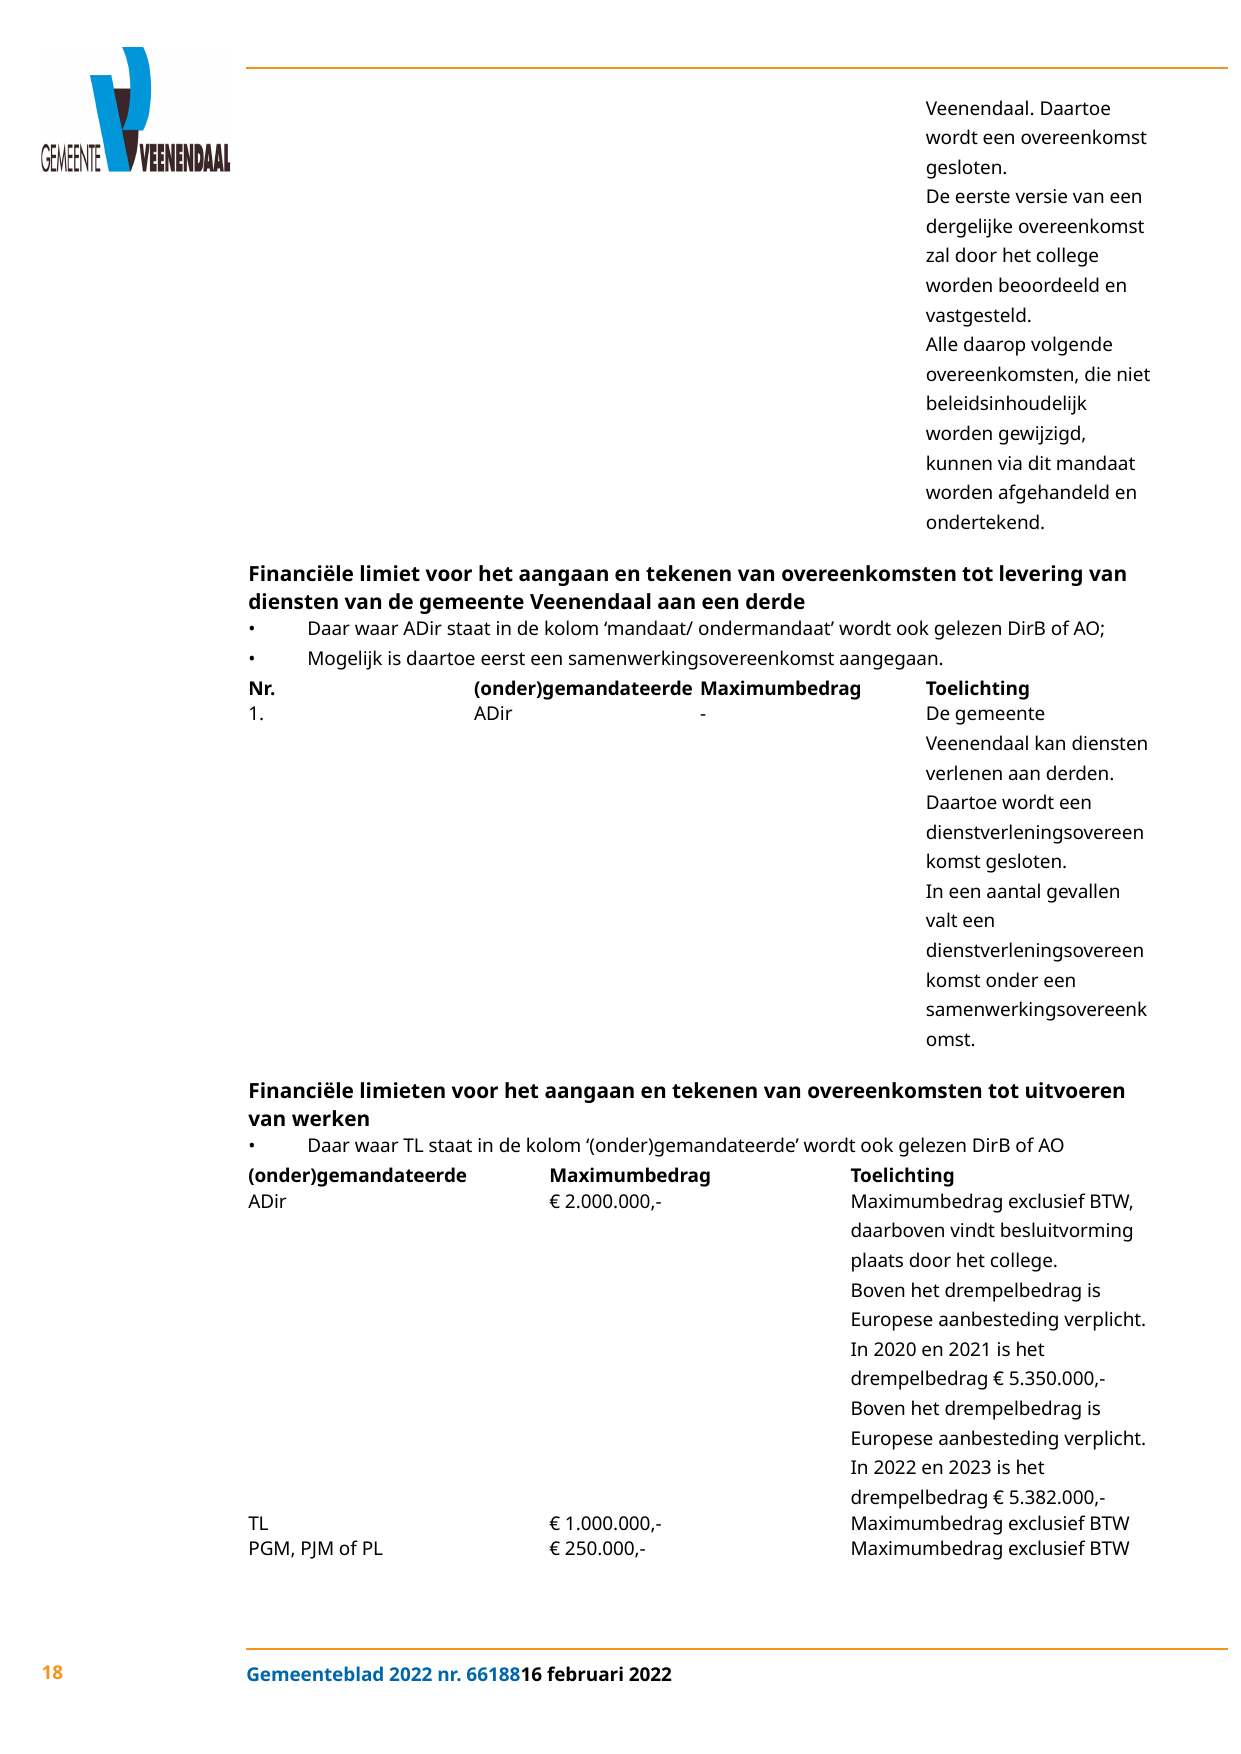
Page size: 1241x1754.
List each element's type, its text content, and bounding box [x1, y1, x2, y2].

table_cell [248, 95, 474, 535]
table_cell ADir [248, 1188, 549, 1510]
table_cell TL [248, 1510, 549, 1535]
table_cell - [700, 95, 926, 535]
table_header (onder)gemandateerde [248, 1163, 549, 1188]
table_cell ADir [474, 701, 700, 1052]
text Financiële limiet voor het aangaan en tekenen van overeenkomsten tot levering van diensten van de gemeente Veenendaal aan een derde [248, 559, 1152, 616]
list Daar waar TL staat in de kolom ‘(onder)gemandateerde’ wordt ook gelezen DirB of AO [248, 1133, 1152, 1158]
table_cell € 1.000.000,- [549, 1510, 850, 1535]
table_header Nr. [248, 675, 474, 701]
table_cell € 250.000,- [549, 1535, 850, 1561]
table_cell Maximumbedrag exclusief BTW [850, 1535, 1152, 1561]
text Financiële limieten voor het aangaan en tekenen van overeenkomsten tot uitvoeren van werken [248, 1076, 1152, 1133]
table_header Toelichting [850, 1163, 1152, 1188]
list Mogelijk is daartoe eerst een samenwerkingsovereenkomst aangegaan. [248, 645, 1152, 671]
table_cell Maximumbedrag exclusief BTW, daarboven vindt besluitvorming plaats door het college. Boven het drempelbedrag is Europese aanbesteding verplicht. In 2020 en 2021 is het drempelbedrag € 5.350.000,- Boven het drempelbedrag is Europese aanbesteding verplicht. In 2022 en 2023 is het drempelbedrag € 5.382.000,- [850, 1188, 1152, 1510]
table_cell Maximumbedrag exclusief BTW [850, 1510, 1152, 1535]
list Daar waar ADir staat in de kolom ‘mandaat/ ondermandaat’ wordt ook gelezen DirB of AO; [248, 616, 1152, 641]
table_header Toelichting [926, 675, 1152, 701]
table_cell € 2.000.000,- [549, 1188, 850, 1510]
picture [41, 47, 130, 172]
table_header Maximumbedrag [700, 675, 926, 701]
table_cell [474, 95, 700, 535]
table_cell PGM, PJM of PL [248, 1535, 549, 1561]
table_header Maximumbedrag [549, 1163, 850, 1188]
table_cell 1. [248, 701, 474, 1052]
picture [123, 47, 231, 172]
table_header (onder)gemandateerde [474, 675, 700, 701]
table_cell Veenendaal. Daartoe wordt een overeenkomst gesloten. De eerste versie van een dergelijke overeenkomst zal door het college worden beoordeeld en vastgesteld. Alle daarop volgende overeenkomsten, die niet beleidsinhoudelijk worden gewijzigd, kunnen via dit mandaat worden afgehandeld en ondertekend. [926, 95, 1152, 535]
table_cell De gemeente Veenendaal kan diensten verlenen aan derden. Daartoe wordt een dienstverleningsovereenkomst gesloten. In een aantal gevallen valt een dienstverleningsovereenkomst onder een samenwerkingsovereenkomst. [926, 701, 1152, 1052]
table_cell - [700, 701, 926, 1052]
